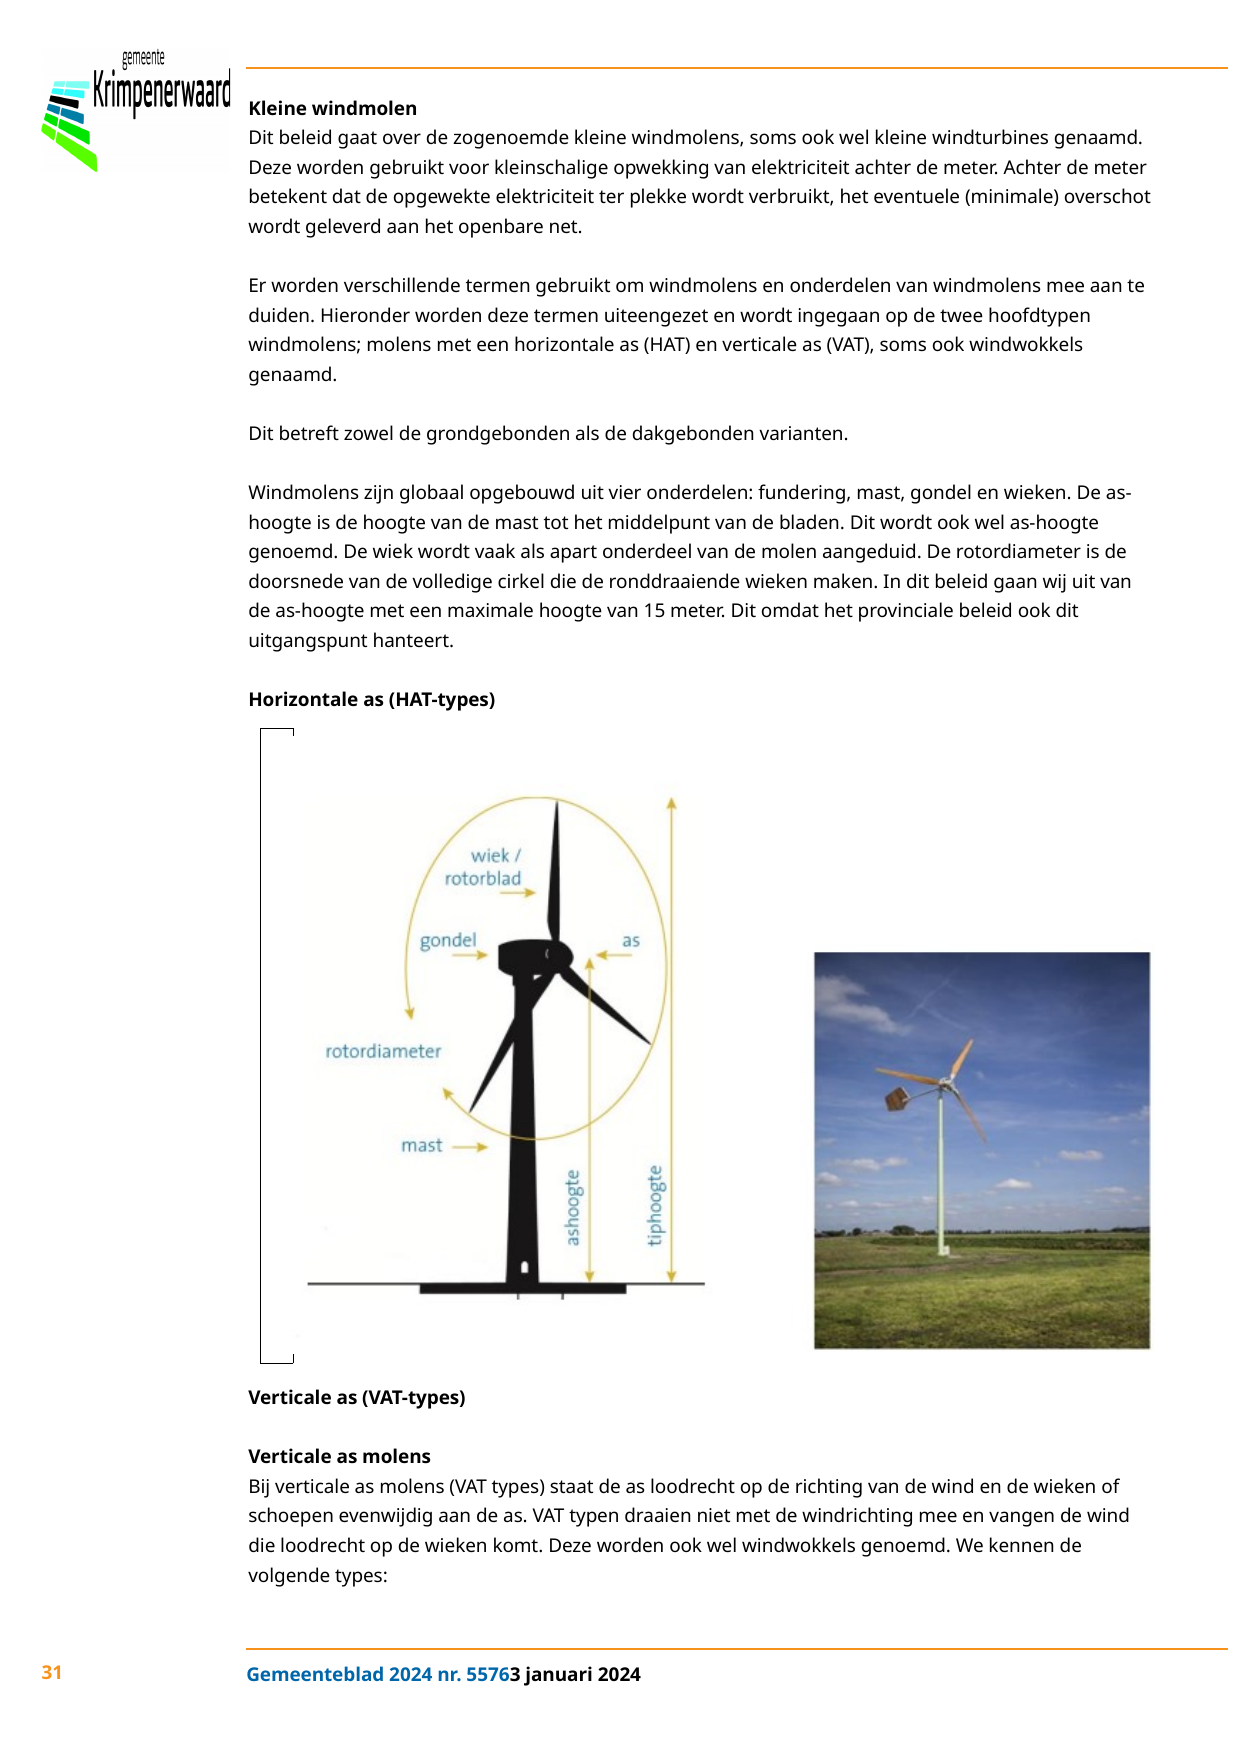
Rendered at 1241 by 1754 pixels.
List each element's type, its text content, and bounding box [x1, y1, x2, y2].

text Verticale as (VAT-types) [248, 1384, 1152, 1410]
text Windmolens zijn globaal opgebouwd uit vier onderdelen: fundering, mast, gondel en wieken. De as-hoogte is de hoogte van de mast tot het middelpunt van de bladen. Dit wordt ook wel as-hoogte genoemd. De wiek wordt vaak als apart onderdeel van de molen aangeduid. De rotordiameter is de doorsnede van de volledige cirkel die de ronddraaiende wieken maken. In dit beleid gaan wij uit van de as-hoogte met een maximale hoogte van 15 meter. Dit omdat het provinciale beleid ook dit uitgangspunt hanteert. [248, 479, 1152, 653]
text Kleine windmolen [248, 95, 1152, 121]
text Verticale as molens [248, 1443, 1152, 1469]
picture [268, 736, 1155, 1354]
text Dit beleid gaat over de zogenoemde kleine windmolens, soms ook wel kleine windturbines genaamd. Deze worden gebruikt voor kleinschalige opwekking van elektriciteit achter de meter. Achter de meter betekent dat de opgewekte elektriciteit ter plekke wordt verbruikt, het eventuele (minimale) overschot wordt geleverd aan het openbare net. [248, 124, 1152, 239]
text Horizontale as (HAT-types) [248, 686, 1152, 712]
text Er worden verschillende termen gebruikt om windmolens en onderdelen van windmolens mee aan te duiden. Hieronder worden deze termen uiteengezet en wordt ingegaan op de twee hoofdtypen windmolens; molens met een horizontale as (HAT) en verticale as (VAT), soms ook windwokkels genaamd. [248, 272, 1152, 387]
text Dit betreft zowel de grondgebonden als de dakgebonden varianten. [248, 420, 1152, 446]
picture [41, 47, 231, 172]
text Bij verticale as molens (VAT types) staat de as loodrecht op de richting van de wind en de wieken of schoepen evenwijdig aan de as. VAT typen draaien niet met de windrichting mee en vangen de wind die loodrecht op de wieken komt. Deze worden ook wel windwokkels genoemd. We kennen de volgende types: [248, 1473, 1152, 1587]
